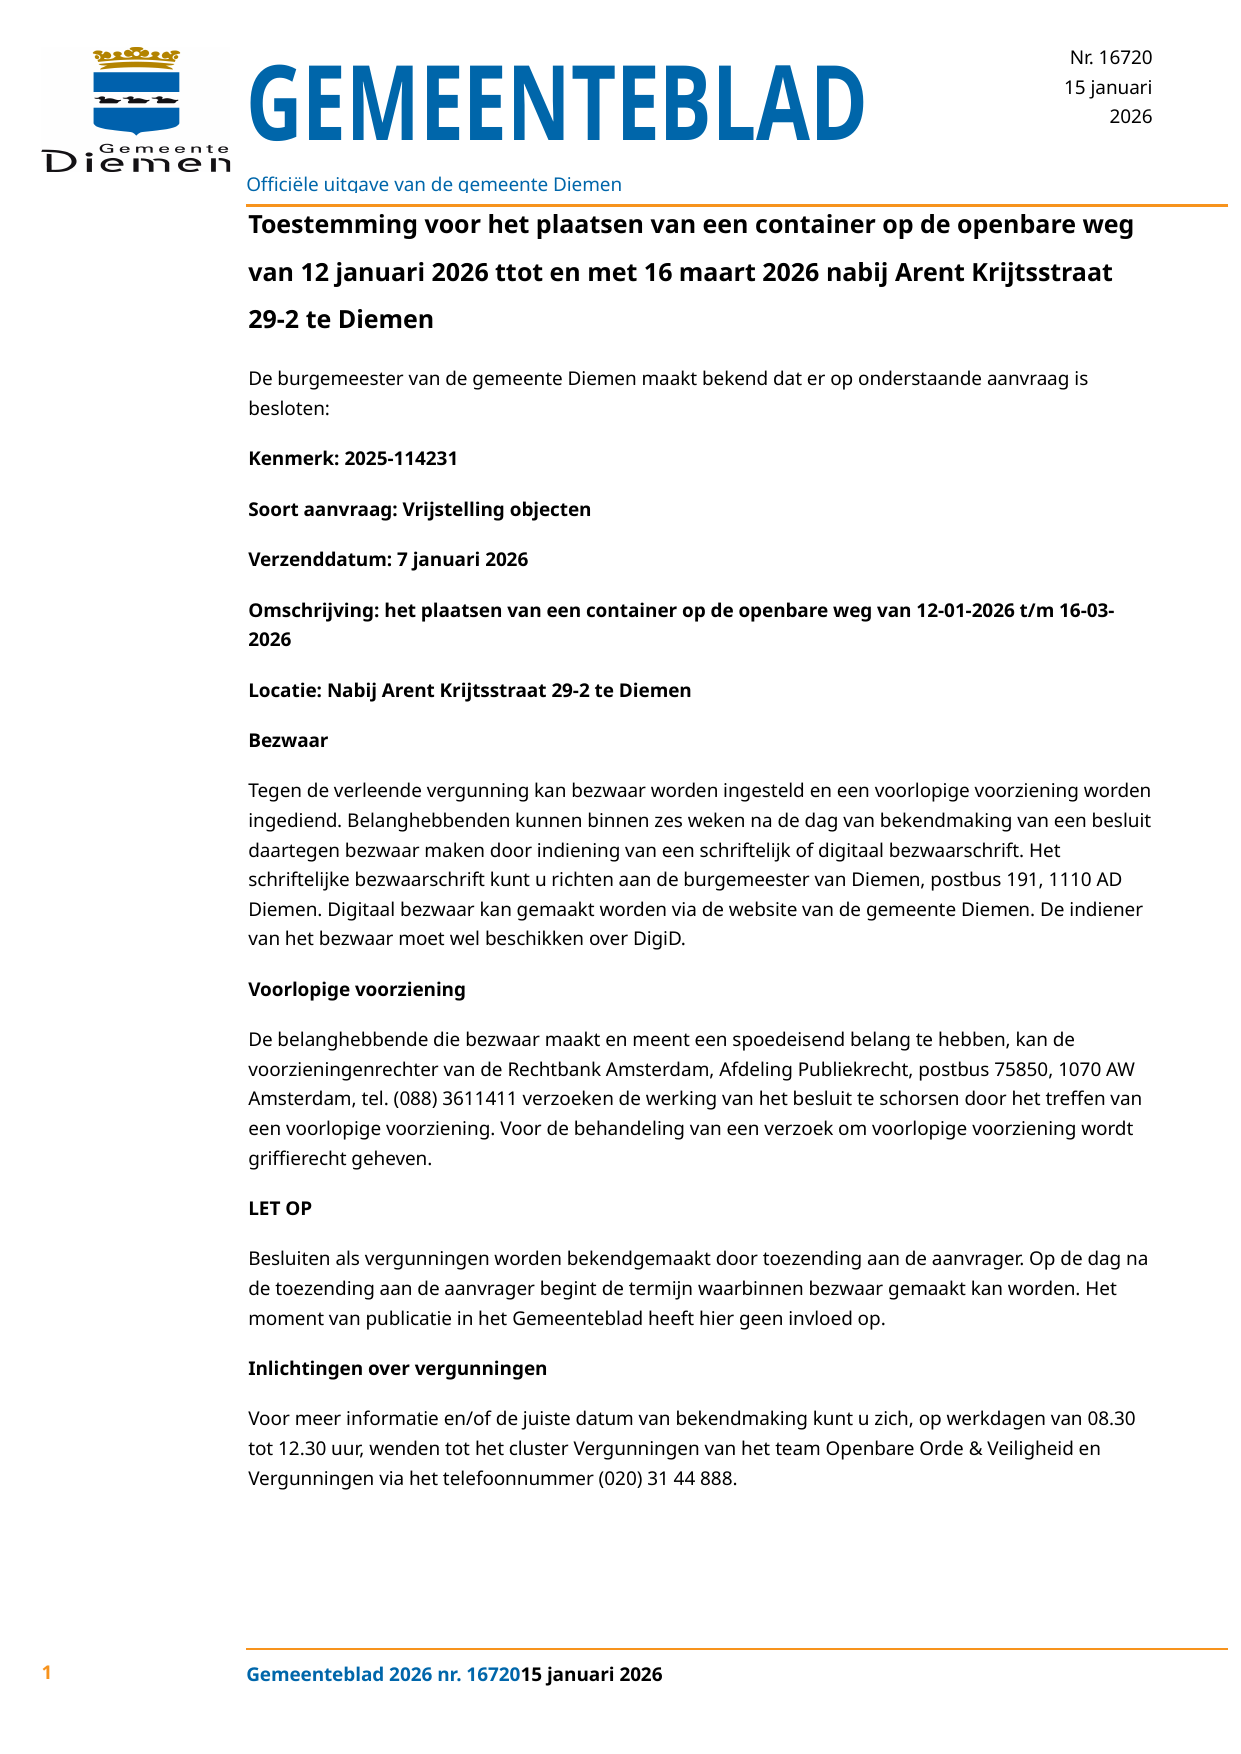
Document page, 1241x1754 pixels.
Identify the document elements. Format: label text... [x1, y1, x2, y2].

text Inlichtingen over vergunningen [248, 1355, 1152, 1381]
text Omschrijving: het plaatsen van een container op de openbare weg van 12-01-2026 t/m 16-03-2026 [248, 597, 1152, 652]
picture [41, 47, 231, 172]
text Soort aanvraag: Vrijstelling objecten [248, 496, 1152, 522]
text Verzenddatum: 7 januari 2026 [248, 546, 1152, 572]
text De burgemeester van de gemeente Diemen maakt bekend dat er op onderstaande aanvraag is besloten: [248, 366, 1152, 421]
text De belanghebbende die bezwaar maakt en meent een spoedeisend belang te hebben, kan de voorzieningenrechter van de Rechtbank Amsterdam, Afdeling Publiekrecht, postbus 75850, 1070 AW Amsterdam, tel. (088) 3611411 verzoeken de werking van het besluit te schorsen door het treffen van een voorlopige voorziening. Voor de behandeling van een verzoek om voorlopige voorziening wordt griffierecht geheven. [248, 1026, 1152, 1170]
text Bezwaar [248, 727, 1152, 753]
text Locatie: Nabij Arent Krijtsstraat 29-2 te Diemen [248, 677, 1152, 702]
text Kenmerk: 2025-114231 [248, 446, 1152, 471]
text Voor meer informatie en/of de juiste datum van bekendmaking kunt u zich, op werkdagen van 08.30 tot 12.30 uur, wenden tot het cluster Vergunningen van het team Openbare Orde & Veiligheid en Vergunningen via het telefoonnummer (020) 31 44 888. [248, 1406, 1152, 1490]
text Tegen de verleende vergunning kan bezwaar worden ingesteld en een voorlopige voorziening worden ingediend. Belanghebbenden kunnen binnen zes weken na de dag van bekendmaking van een besluit daartegen bezwaar maken door indiening van een schriftelijk of digitaal bezwaarschrift. Het schriftelijke bezwaarschrift kunt u richten aan de burgemeester van Diemen, postbus 191, 1110 AD Diemen. Digitaal bezwaar kan gemaakt worden via de website van de gemeente Diemen. De indiener van het bezwaar moet wel beschikken over DigiD. [248, 778, 1152, 951]
text Besluiten als vergunningen worden bekendgemaakt door toezending aan de aanvrager. Op de dag na de toezending aan de aanvrager begint de termijn waarbinnen bezwaar gemaakt kan worden. Het moment van publicatie in het Gemeenteblad heeft hier geen invloed op. [248, 1246, 1152, 1330]
text LET OP [248, 1195, 1152, 1221]
text Toestemming voor het plaatsen van een container op de openbare weg van 12 januari 2026 ttot en met 16 maart 2026 nabij Arent Krijtsstraat 29-2 te Diemen [248, 207, 1152, 336]
text Voorlopige voorziening [248, 976, 1152, 1002]
